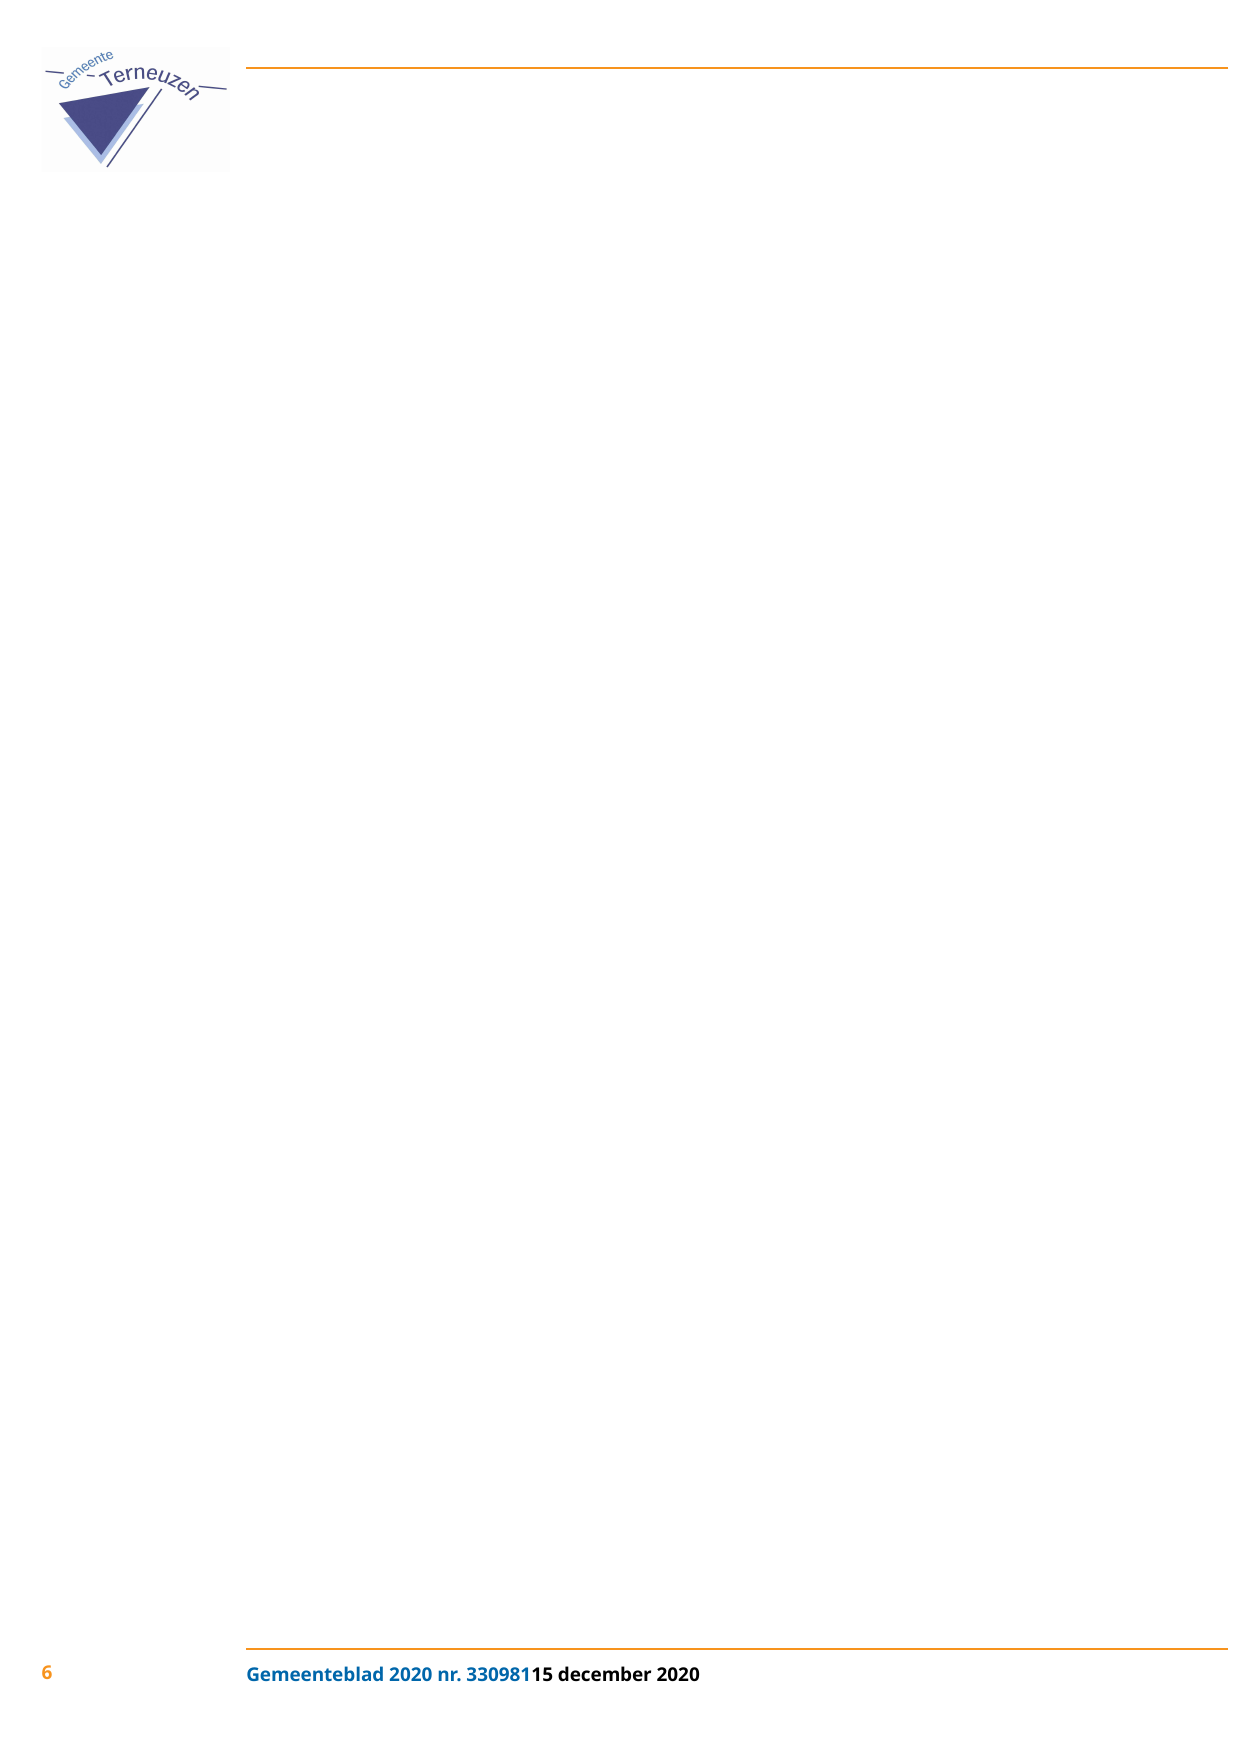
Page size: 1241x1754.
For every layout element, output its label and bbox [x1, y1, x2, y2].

picture [41, 47, 231, 172]
